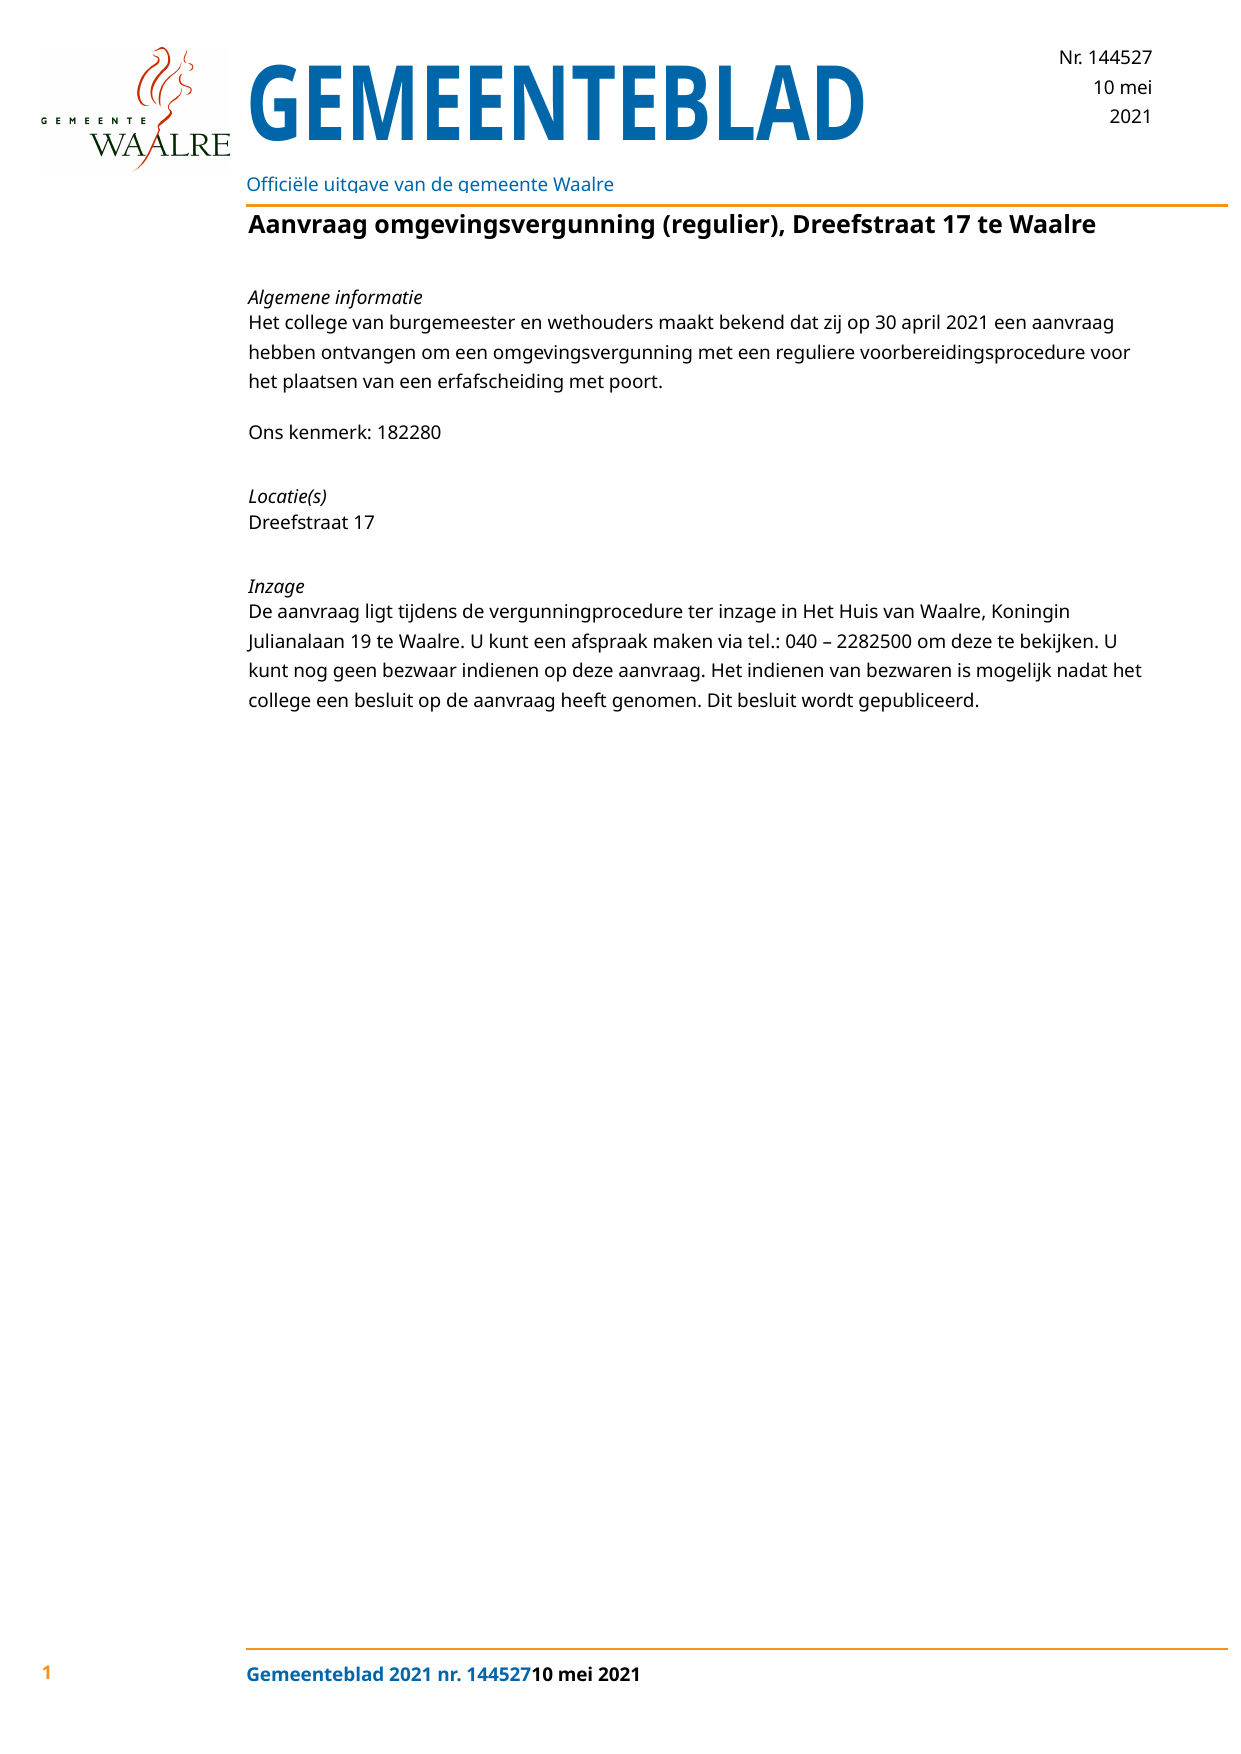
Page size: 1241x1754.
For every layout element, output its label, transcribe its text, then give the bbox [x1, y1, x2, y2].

text Ons kenmerk: 182280 [248, 419, 1152, 445]
text Aanvraag omgevingsvergunning (regulier), Dreefstraat 17 te Waalre [248, 207, 1152, 241]
picture [41, 47, 231, 172]
text Algemene informatie [248, 284, 1152, 309]
text Inzage [248, 573, 1152, 598]
text Dreefstraat 17 [248, 509, 1152, 534]
text Het college van burgemeester en wethouders maakt bekend dat zij op 30 april 2021 een aanvraag hebben ontvangen om een omgevingsvergunning met een reguliere voorbereidingsprocedure voor het plaatsen van een erfafscheiding met poort. [248, 309, 1152, 394]
text De aanvraag ligt tijdens de vergunningprocedure ter inzage in Het Huis van Waalre, Koningin Julianalaan 19 te Waalre. U kunt een afspraak maken via tel.: 040 – 2282500 om deze te bekijken. U kunt nog geen bezwaar indienen op deze aanvraag. Het indienen van bezwaren is mogelijk nadat het college een besluit op de aanvraag heeft genomen. Dit besluit wordt gepubliceerd. [248, 598, 1152, 713]
text Locatie(s) [248, 483, 1152, 509]
